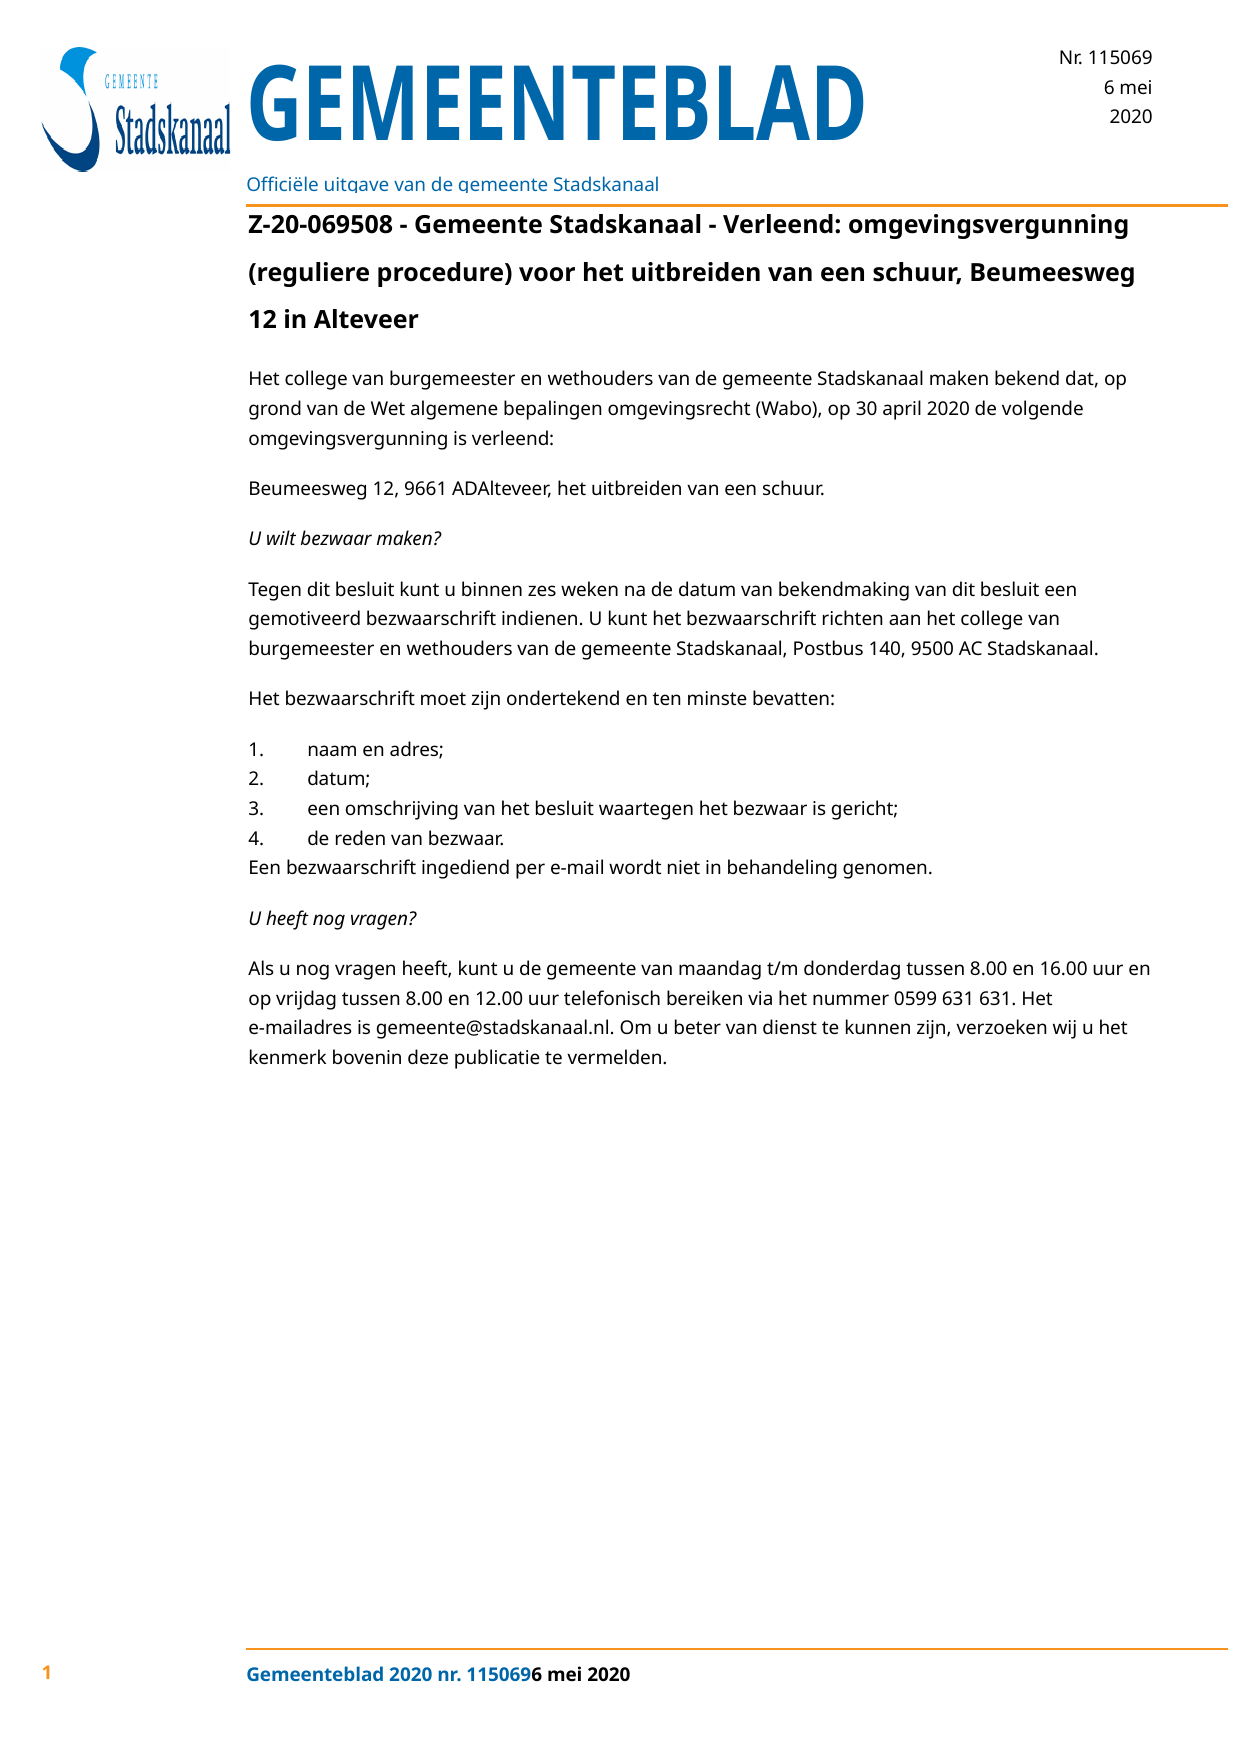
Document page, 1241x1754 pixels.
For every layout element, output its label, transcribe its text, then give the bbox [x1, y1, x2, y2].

text Als u nog vragen heeft, kunt u de gemeente van maandag t/m donderdag tussen 8.00 en 16.00 uur en op vrijdag tussen 8.00 en 12.00 uur telefonisch bereiken via het nummer 0599 631 631. Het e‑mailadres is gemeente@stadskanaal.nl. Om u beter van dienst te kunnen zijn, verzoeken wij u het kenmerk bovenin deze publicatie te vermelden. [248, 955, 1152, 1069]
text U heeft nog vragen? [248, 905, 1152, 930]
text Z-20-069508 - Gemeente Stadskanaal - Verleend: omgevingsvergunning (reguliere procedure) voor het uitbreiden van een schuur, Beumeesweg 12 in Alteveer [248, 207, 1152, 336]
list een omschrijving van het besluit waartegen het bezwaar is gericht; [248, 795, 1152, 821]
text Tegen dit besluit kunt u binnen zes weken na de datum van bekendmaking van dit besluit een gemotiveerd bezwaarschrift indienen. U kunt het bezwaarschrift richten aan het college van burgemeester en wethouders van de gemeente Stadskanaal, Postbus 140, 9500 AC Stadskanaal. [248, 576, 1152, 661]
text U wilt bezwaar maken? [248, 526, 1152, 551]
list naam en adres; [248, 736, 1152, 762]
text Een bezwaarschrift ingediend per e-mail wordt niet in behandeling genomen. [248, 854, 1152, 880]
text Het college van burgemeester en wethouders van de gemeente Stadskanaal maken bekend dat, op grond van de Wet algemene bepalingen omgevingsrecht (Wabo), op 30 april 2020 de volgende omgevingsvergunning is verleend: [248, 366, 1152, 450]
picture [41, 47, 231, 172]
list de reden van bezwaar. [248, 825, 1152, 850]
text Beumeesweg 12, 9661 ADAlteveer, het uitbreiden van een schuur. [248, 475, 1152, 501]
text Het bezwaarschrift moet zijn ondertekend en ten minste bevatten: [248, 686, 1152, 711]
list datum; [248, 766, 1152, 791]
